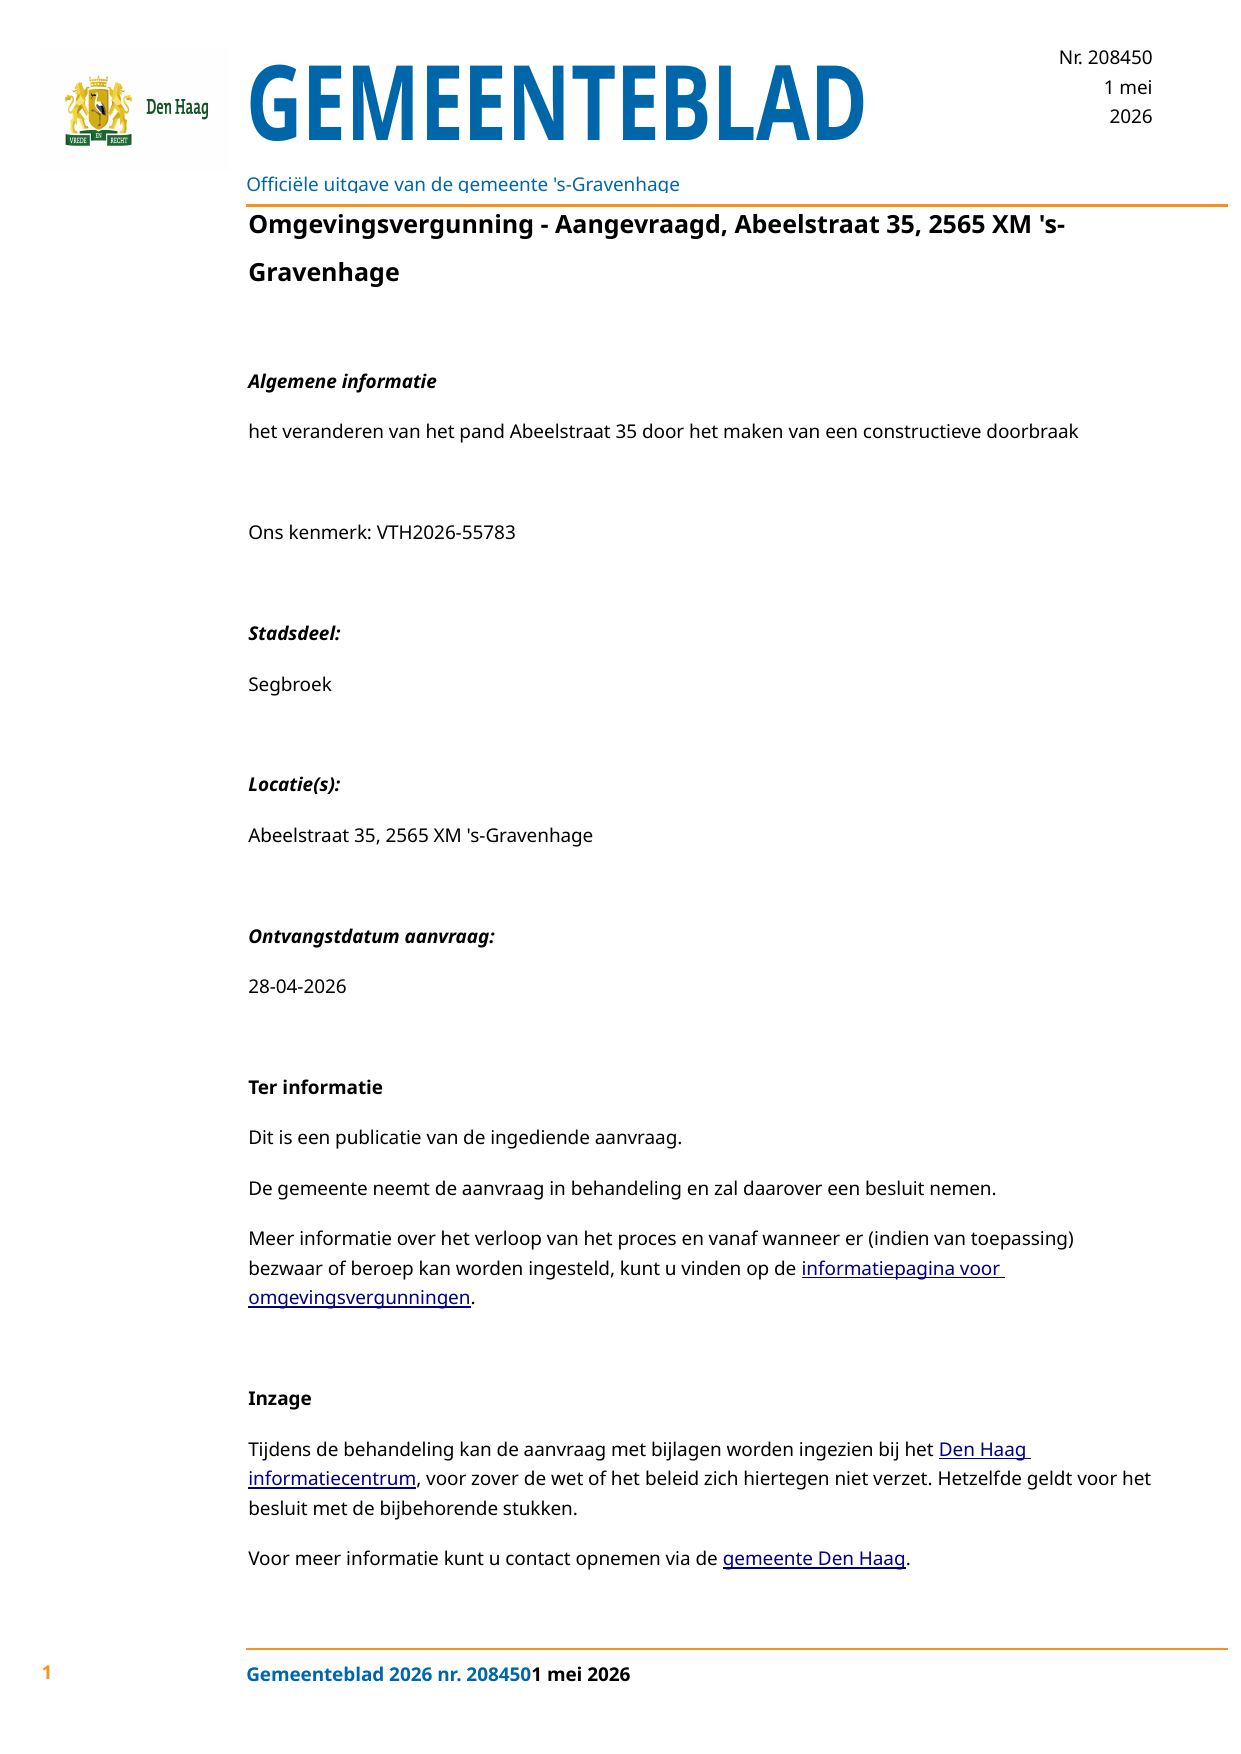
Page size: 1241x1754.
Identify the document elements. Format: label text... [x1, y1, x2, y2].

text 28-04-2026 [248, 973, 1152, 999]
text Omgevingsvergunning - Aangevraagd, Abeelstraat 35, 2565 XM 's-Gravenhage [248, 207, 1152, 288]
text Segbroek [248, 671, 1152, 697]
text Dit is een publicatie van de ingediende aanvraag. [248, 1124, 1152, 1150]
text De gemeente neemt de aanvraag in behandeling en zal daarover een besluit nemen. [248, 1175, 1152, 1201]
text Meer informatie over het verloop van het proces en vanaf wanneer er (indien van toepassing) bezwaar of beroep kan worden ingesteld, kunt u vinden op de informatiepagina voor omgevingsvergunningen. [248, 1225, 1152, 1310]
text Inzage [248, 1385, 1152, 1411]
text Abeelstraat 35, 2565 XM 's-Gravenhage [248, 822, 1152, 848]
text Voor meer informatie kunt u contact opnemen via de gemeente Den Haag. [248, 1545, 1152, 1571]
text Locatie(s): [248, 772, 1152, 797]
text het veranderen van het pand Abeelstraat 35 door het maken van een constructieve doorbraak [248, 419, 1152, 444]
text Tijdens de behandeling kan de aanvraag met bijlagen worden ingezien bij het Den Haag informatiecentrum, voor zover de wet of het beleid zich hiertegen niet verzet. Hetzelfde geldt voor het besluit met de bijbehorende stukken. [248, 1436, 1152, 1521]
text Stadsdeel: [248, 620, 1152, 646]
picture [41, 47, 231, 172]
text Algemene informatie [248, 368, 1152, 394]
text Ontvangstdatum aanvraag: [248, 923, 1152, 949]
text Ter informatie [248, 1074, 1152, 1100]
text Ons kenmerk: VTH2026-55783 [248, 519, 1152, 545]
